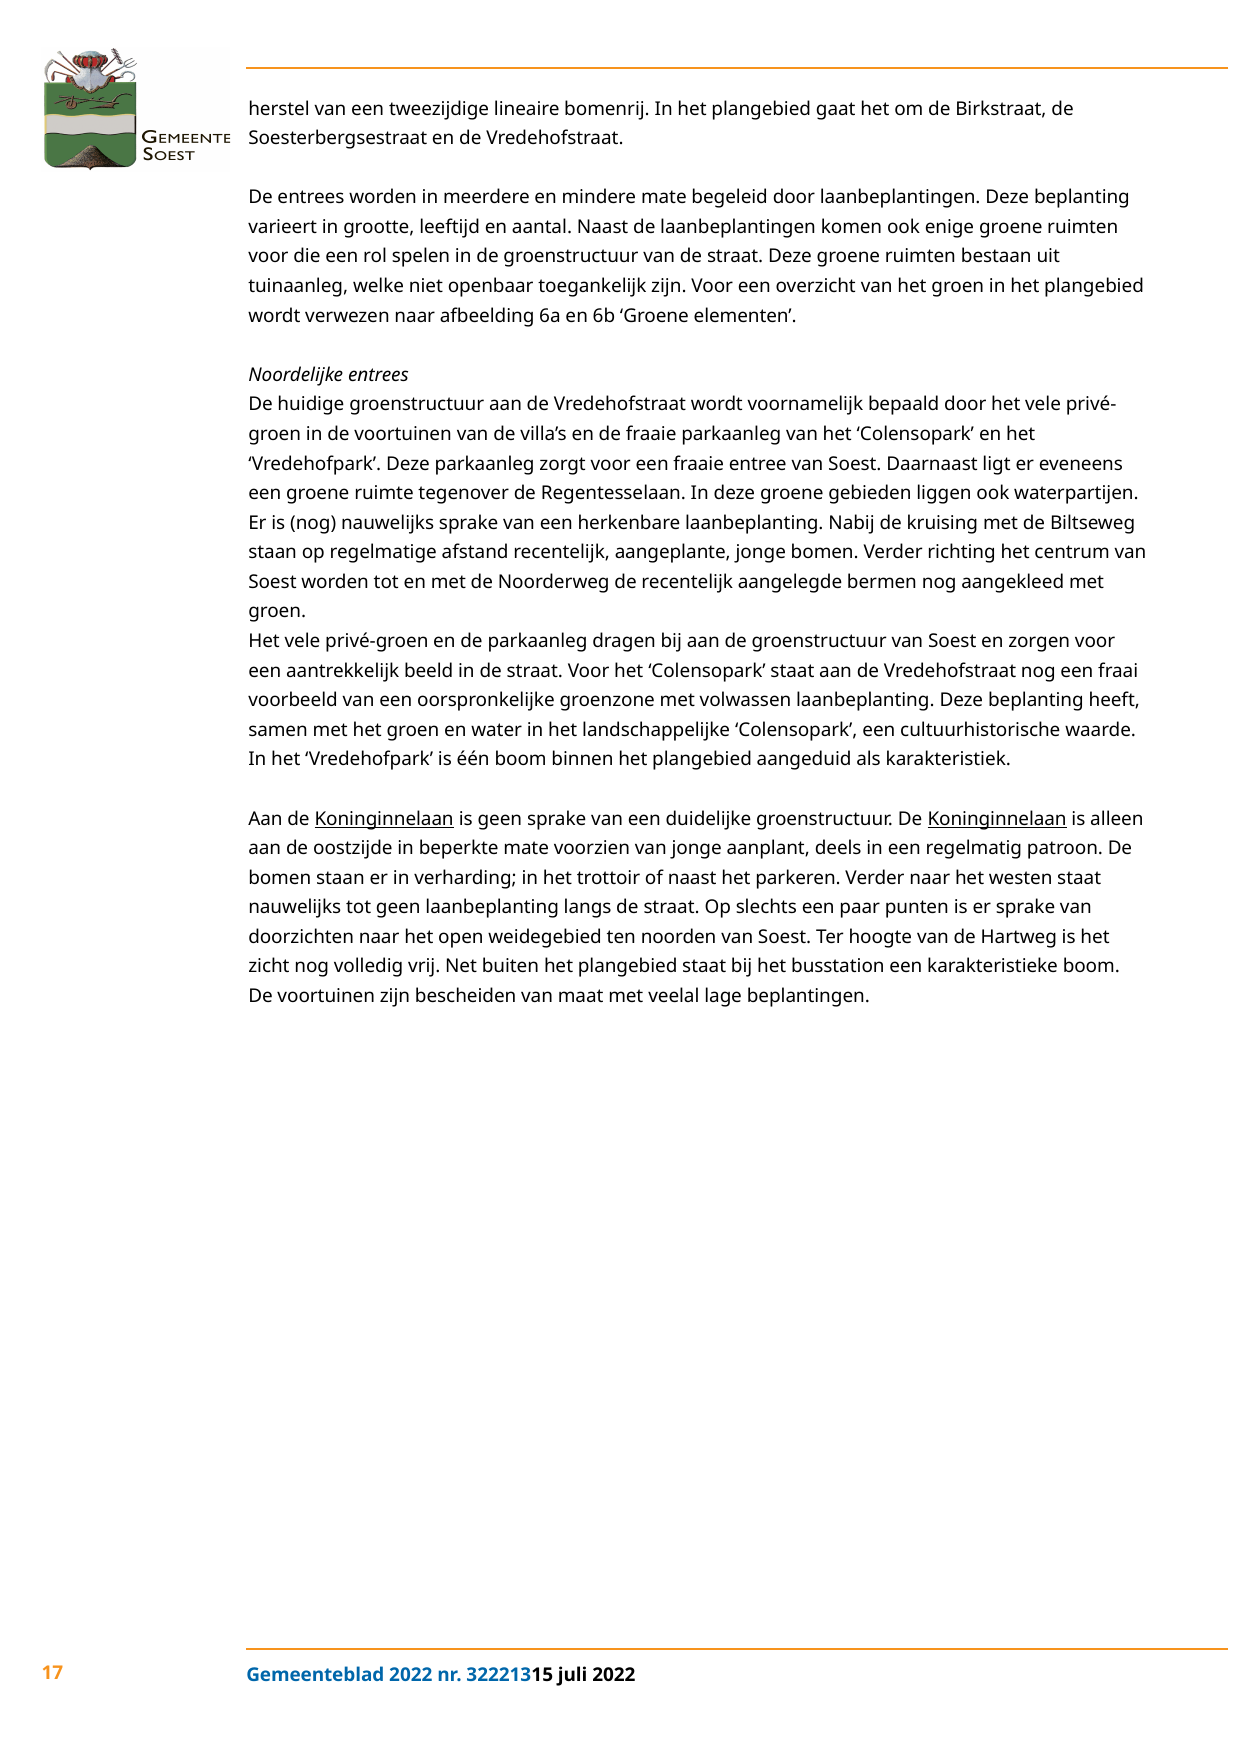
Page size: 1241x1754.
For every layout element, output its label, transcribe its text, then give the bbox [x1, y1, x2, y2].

text Het vele privé-groen en de parkaanleg dragen bij aan de groenstructuur van Soest en zorgen voor een aantrekkelijk beeld in de straat. Voor het ‘Colensopark’ staat aan de Vredehofstraat nog een fraai voorbeeld van een oorspronkelijke groenzone met volwassen laanbeplanting. Deze beplanting heeft, samen met het groen en water in het landschappelijke ‘Colensopark’, een cultuurhistorische waarde. In het ‘Vredehofpark’ is één boom binnen het plangebied aangeduid als karakteristiek. [248, 627, 1152, 771]
text De voortuinen zijn bescheiden van maat met veelal lage beplantingen. [248, 982, 1152, 1008]
text De huidige groenstructuur aan de Vredehofstraat wordt voornamelijk bepaald door het vele privé-groen in de voortuinen van de villa’s en de fraaie parkaanleg van het ‘Colensopark’ en het ‘Vredehofpark’. Deze parkaanleg zorgt voor een fraaie entree van Soest. Daarnaast ligt er eveneens een groene ruimte tegenover de Regentesselaan. In deze groene gebieden liggen ook waterpartijen. Er is (nog) nauwelijks sprake van een herkenbare laanbeplanting. Nabij de kruising met de Biltseweg staan op regelmatige afstand recentelijk, aangeplante, jonge bomen. Verder richting het centrum van Soest worden tot en met de Noorderweg de recentelijk aangelegde bermen nog aangekleed met groen. [248, 391, 1152, 623]
picture [41, 47, 231, 172]
text De entrees worden in meerdere en mindere mate begeleid door laanbeplantingen. Deze beplanting varieert in grootte, leeftijd en aantal. Naast de laanbeplantingen komen ook enige groene ruimten voor die een rol spelen in de groenstructuur van de straat. Deze groene ruimten bestaan uit tuinaanleg, welke niet openbaar toegankelijk zijn. Voor een overzicht van het groen in het plangebied wordt verwezen naar afbeelding 6a en 6b ‘Groene elementen’. [248, 183, 1152, 328]
text Aan de Koninginnelaan is geen sprake van een duidelijke groenstructuur. De Koninginnelaan is alleen aan de oostzijde in beperkte mate voorzien van jonge aanplant, deels in een regelmatig patroon. De bomen staan er in verharding; in het trottoir of naast het parkeren. Verder naar het westen staat nauwelijks tot geen laanbeplanting langs de straat. Op slechts een paar punten is er sprake van doorzichten naar het open weidegebied ten noorden van Soest. Ter hoogte van de Hartweg is het zicht nog volledig vrij. Net buiten het plangebied staat bij het busstation een karakteristieke boom. [248, 805, 1152, 978]
text Noordelijke entrees [248, 361, 1152, 387]
text herstel van een tweezijdige lineaire bomenrij. In het plangebied gaat het om de Birkstraat, de Soesterbergsestraat en de Vredehofstraat. [248, 95, 1152, 150]
